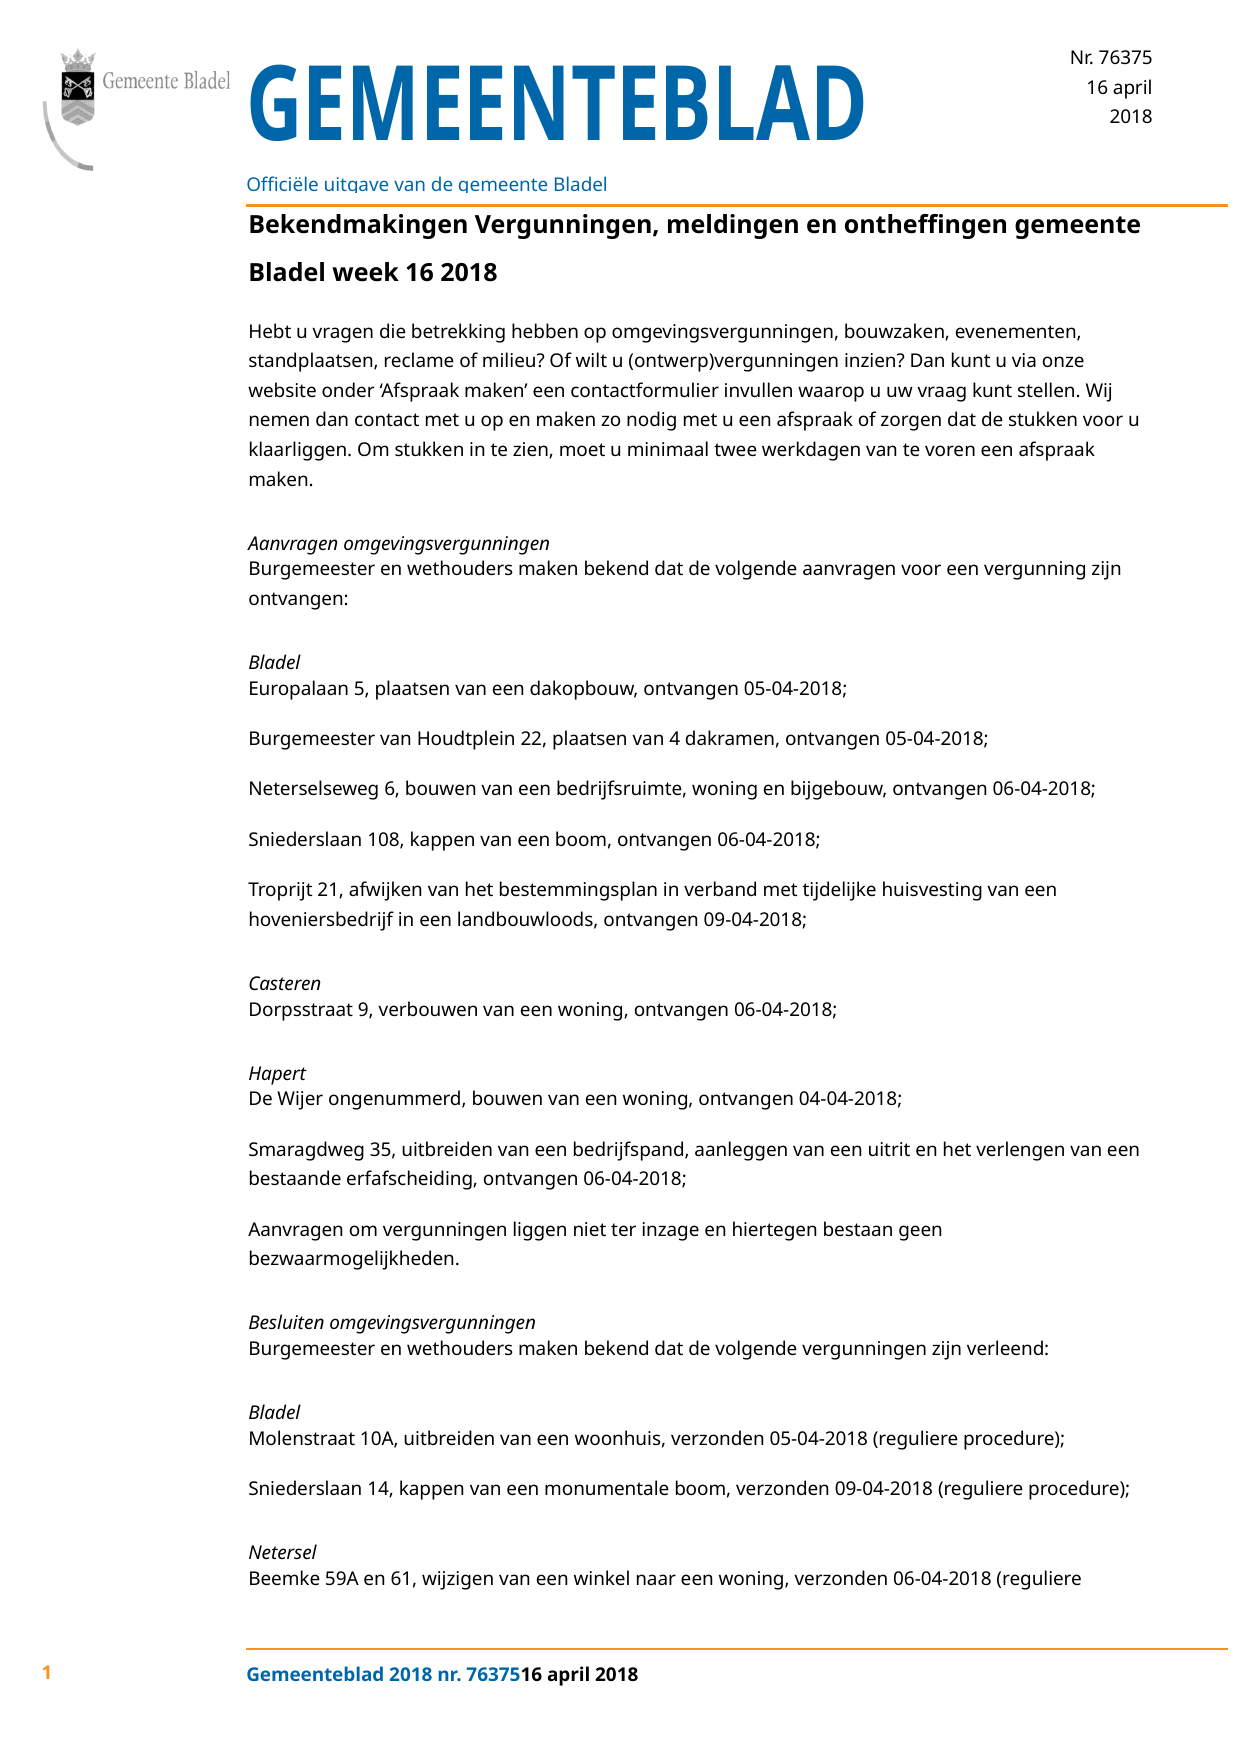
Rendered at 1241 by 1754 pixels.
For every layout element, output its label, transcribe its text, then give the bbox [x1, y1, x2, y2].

text Beemke 59A en 61, wijzigen van een winkel naar een woning, verzonden 06-04-2018 (reguliere [248, 1565, 1152, 1591]
text Sniederslaan 108, kappen van een boom, ontvangen 06-04-2018; [248, 826, 1152, 852]
text Burgemeester en wethouders maken bekend dat de volgende vergunningen zijn verleend: [248, 1335, 1152, 1361]
text De Wijer ongenummerd, bouwen van een woning, ontvangen 04-04-2018; [248, 1085, 1152, 1111]
text Bekendmakingen Vergunningen, meldingen en ontheffingen gemeente Bladel week 16 2018 [248, 207, 1152, 288]
text Molenstraat 10A, uitbreiden van een woonhuis, verzonden 05-04-2018 (reguliere procedure); [248, 1425, 1152, 1451]
text Neterselseweg 6, bouwen van een bedrijfsruimte, woning en bijgebouw, ontvangen 06-04-2018; [248, 776, 1152, 801]
text Sniederslaan 14, kappen van een monumentale boom, verzonden 09-04-2018 (reguliere procedure); [248, 1475, 1152, 1501]
text Smaragdweg 35, uitbreiden van een bedrijfspand, aanleggen van een uitrit en het verlengen van een bestaande erfafscheiding, ontvangen 06-04-2018; [248, 1136, 1152, 1191]
text Aanvragen om vergunningen liggen niet ter inzage en hiertegen bestaan geen bezwaarmogelijkheden. [248, 1216, 1152, 1271]
text Troprijt 21, afwijken van het bestemmingsplan in verband met tijdelijke huisvesting van een hoveniersbedrijf in een landbouwloods, ontvangen 09-04-2018; [248, 876, 1152, 932]
text Burgemeester en wethouders maken bekend dat de volgende aanvragen voor een vergunning zijn ontvangen: [248, 556, 1152, 611]
text Netersel [248, 1539, 1152, 1565]
text Aanvragen omgevingsvergunningen [248, 530, 1152, 556]
text Burgemeester van Houdtplein 22, plaatsen van 4 dakramen, ontvangen 05-04-2018; [248, 725, 1152, 751]
picture [41, 47, 231, 172]
text Hapert [248, 1060, 1152, 1085]
text Dorpsstraat 9, verbouwen van een woning, ontvangen 06-04-2018; [248, 996, 1152, 1021]
text Bladel [248, 1399, 1152, 1425]
text Hebt u vragen die betrekking hebben op omgevingsvergunningen, bouwzaken, evenementen, standplaatsen, reclame of milieu? Of wilt u (ontwerp)vergunningen inzien? Dan kunt u via onze website onder ‘Afspraak maken’ een contactformulier invullen waarop u uw vraag kunt stellen. Wij nemen dan contact met u op en maken zo nodig met u een afspraak of zorgen dat de stukken voor u klaarliggen. Om stukken in te zien, moet u minimaal twee werkdagen van te voren een afspraak maken. [248, 318, 1152, 492]
text Bladel [248, 649, 1152, 675]
text Casteren [248, 970, 1152, 996]
text Besluiten omgevingsvergunningen [248, 1309, 1152, 1335]
text Europalaan 5, plaatsen van een dakopbouw, ontvangen 05-04-2018; [248, 675, 1152, 701]
